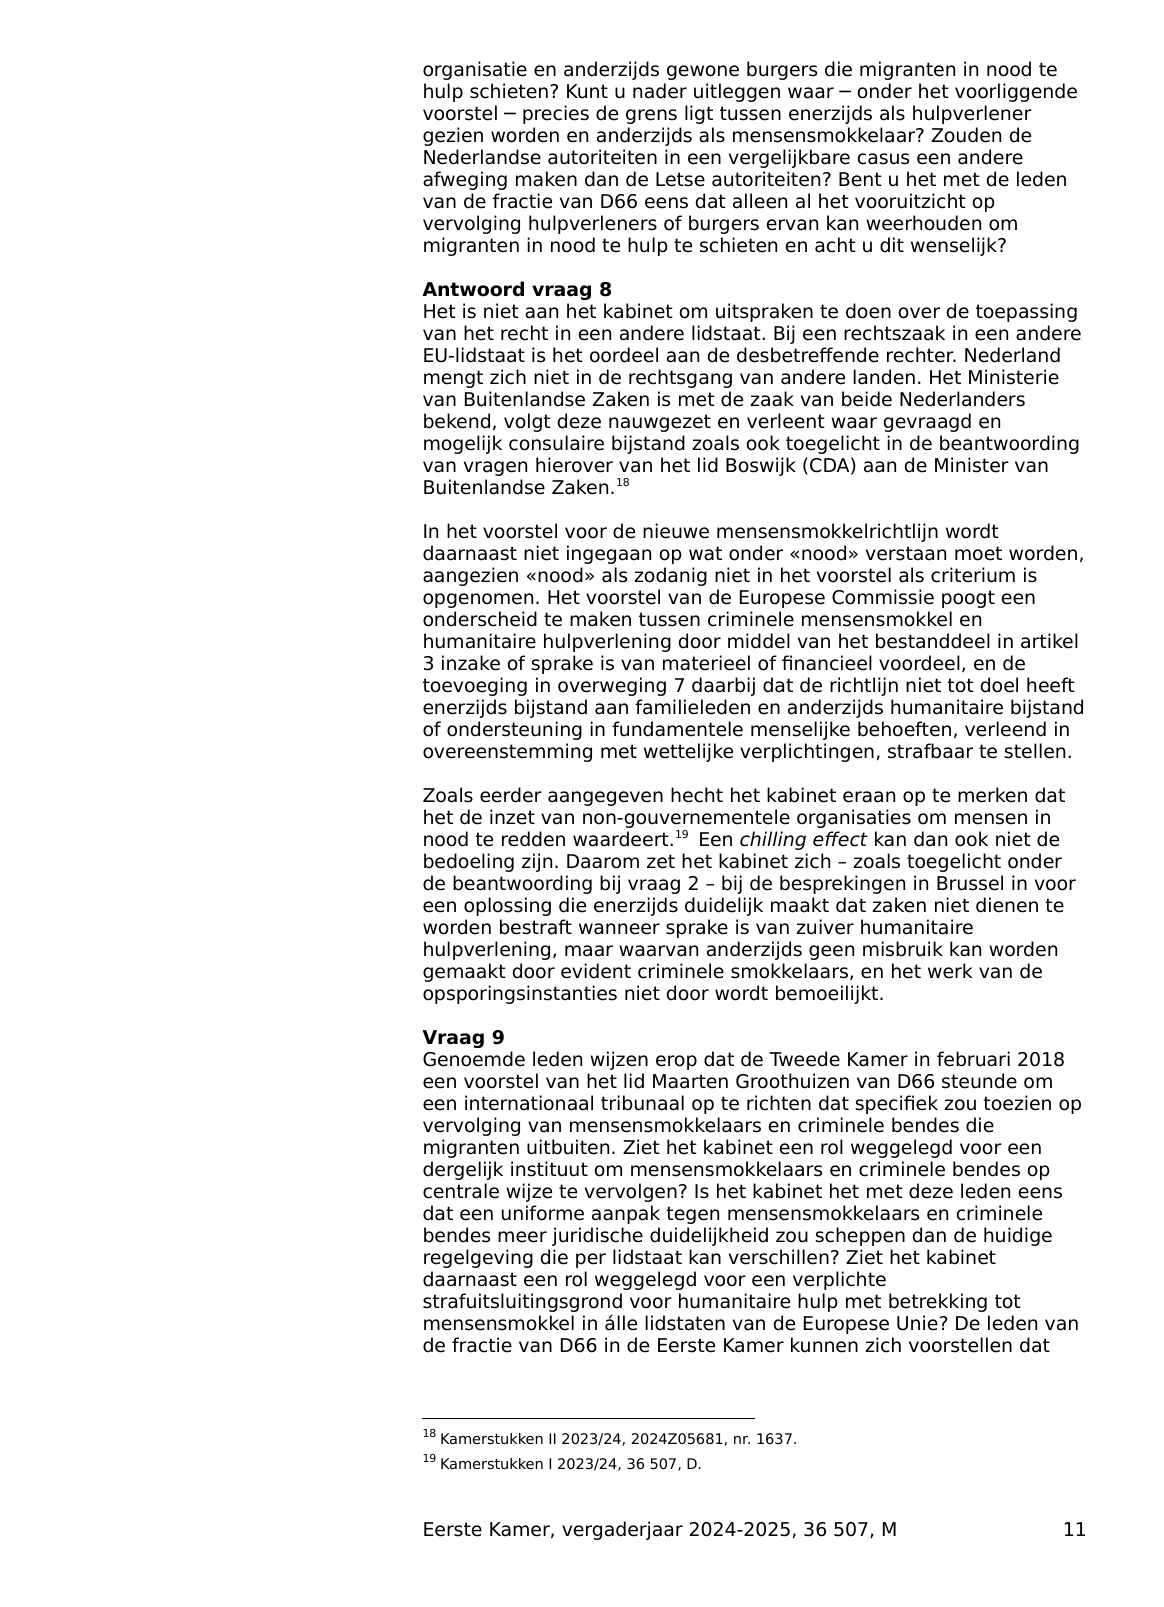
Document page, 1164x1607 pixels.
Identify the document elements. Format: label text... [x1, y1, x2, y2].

text Genoemde leden wijzen erop dat de Tweede Kamer in februari 2018 een voorstel van het lid Maarten Groothuizen van D66 steunde om een internationaal tribunaal op te richten dat specifiek zou toezien op vervolging van mensensmokkelaars en criminele bendes die migranten uitbuiten. Ziet het kabinet een rol weggelegd voor een dergelijk instituut om mensensmokkelaars en criminele bendes op centrale wijze te vervolgen? Is het kabinet het met deze leden eens dat een uniforme aanpak tegen mensensmokkelaars en criminele bendes meer juridische duidelijkheid zou scheppen dan de huidige regelgeving die per lidstaat kan verschillen? Ziet het kabinet daarnaast een rol weggelegd voor een verplichte strafuitsluitingsgrond voor humanitaire hulp met betrekking tot mensensmokkel in álle lidstaten van de Europese Unie? De leden van de fractie van D66 in de Eerste Kamer kunnen zich voorstellen dat [422, 1049, 1087, 1357]
text organisatie en anderzijds gewone burgers die migranten in nood te hulp schieten? Kunt u nader uitleggen waar ─ onder het voorliggende voorstel ─ precies de grens ligt tussen enerzijds als hulpverlener gezien worden en anderzijds als mensensmokkelaar? Zouden de Nederlandse autoriteiten in een vergelijkbare casus een andere afweging maken dan de Letse autoriteiten? Bent u het met de leden van de fractie van D66 eens dat alleen al het vooruitzicht op vervolging hulpverleners of burgers ervan kan weerhouden om migranten in nood te hulp te schieten en acht u dit wenselijk? [422, 59, 1087, 257]
text Kamerstukken I 2023/24, 36 507, D. [422, 1452, 1087, 1474]
text Vraag 9 [422, 1027, 1087, 1049]
text Kamerstukken II 2023/24, 2024Z05681, nr. 1637. [422, 1427, 1087, 1449]
text Antwoord vraag 8 [422, 279, 1087, 301]
text Het is niet aan het kabinet om uitspraken te doen over de toepassing van het recht in een andere lidstaat. Bij een rechtszaak in een andere EU-lidstaat is het oordeel aan de desbetreffende rechter. Nederland mengt zich niet in de rechtsgang van andere landen. Het Ministerie van Buitenlandse Zaken is met de zaak van beide Nederlanders bekend, volgt deze nauwgezet en verleent waar gevraagd en mogelijk consulaire bijstand zoals ook toegelicht in de beantwoording van vragen hierover van het lid Boswijk (CDA) aan de Minister van Buitenlandse Zaken. [422, 301, 1087, 499]
text Zoals eerder aangegeven hecht het kabinet eraan op te merken dat het de inzet van non-gouvernementele organisaties om mensen in nood te redden waardeert. Een chilling effect kan dan ook niet de bedoeling zijn. Daarom zet het kabinet zich – zoals toegelicht onder de beantwoording bij vraag 2 – bij de besprekingen in Brussel in voor een oplossing die enerzijds duidelijk maakt dat zaken niet dienen te worden bestraft wanneer sprake is van zuiver humanitaire hulpverlening, maar waarvan anderzijds geen misbruik kan worden gemaakt door evident criminele smokkelaars, en het werk van de opsporingsinstanties niet door wordt bemoeilijkt. [422, 785, 1087, 1005]
text In het voorstel voor de nieuwe mensensmokkelrichtlijn wordt daarnaast niet ingegaan op wat onder «nood» verstaan moet worden, aangezien «nood» als zodanig niet in het voorstel als criterium is opgenomen. Het voorstel van de Europese Commissie poogt een onderscheid te maken tussen criminele mensensmokkel en humanitaire hulpverlening door middel van het bestanddeel in artikel 3 inzake of sprake is van materieel of financieel voordeel, en de toevoeging in overweging 7 daarbij dat de richtlijn niet tot doel heeft enerzijds bijstand aan familieleden en anderzijds humanitaire bijstand of ondersteuning in fundamentele menselijke behoeften, verleend in overeenstemming met wettelijke verplichtingen, strafbaar te stellen. [422, 521, 1087, 763]
